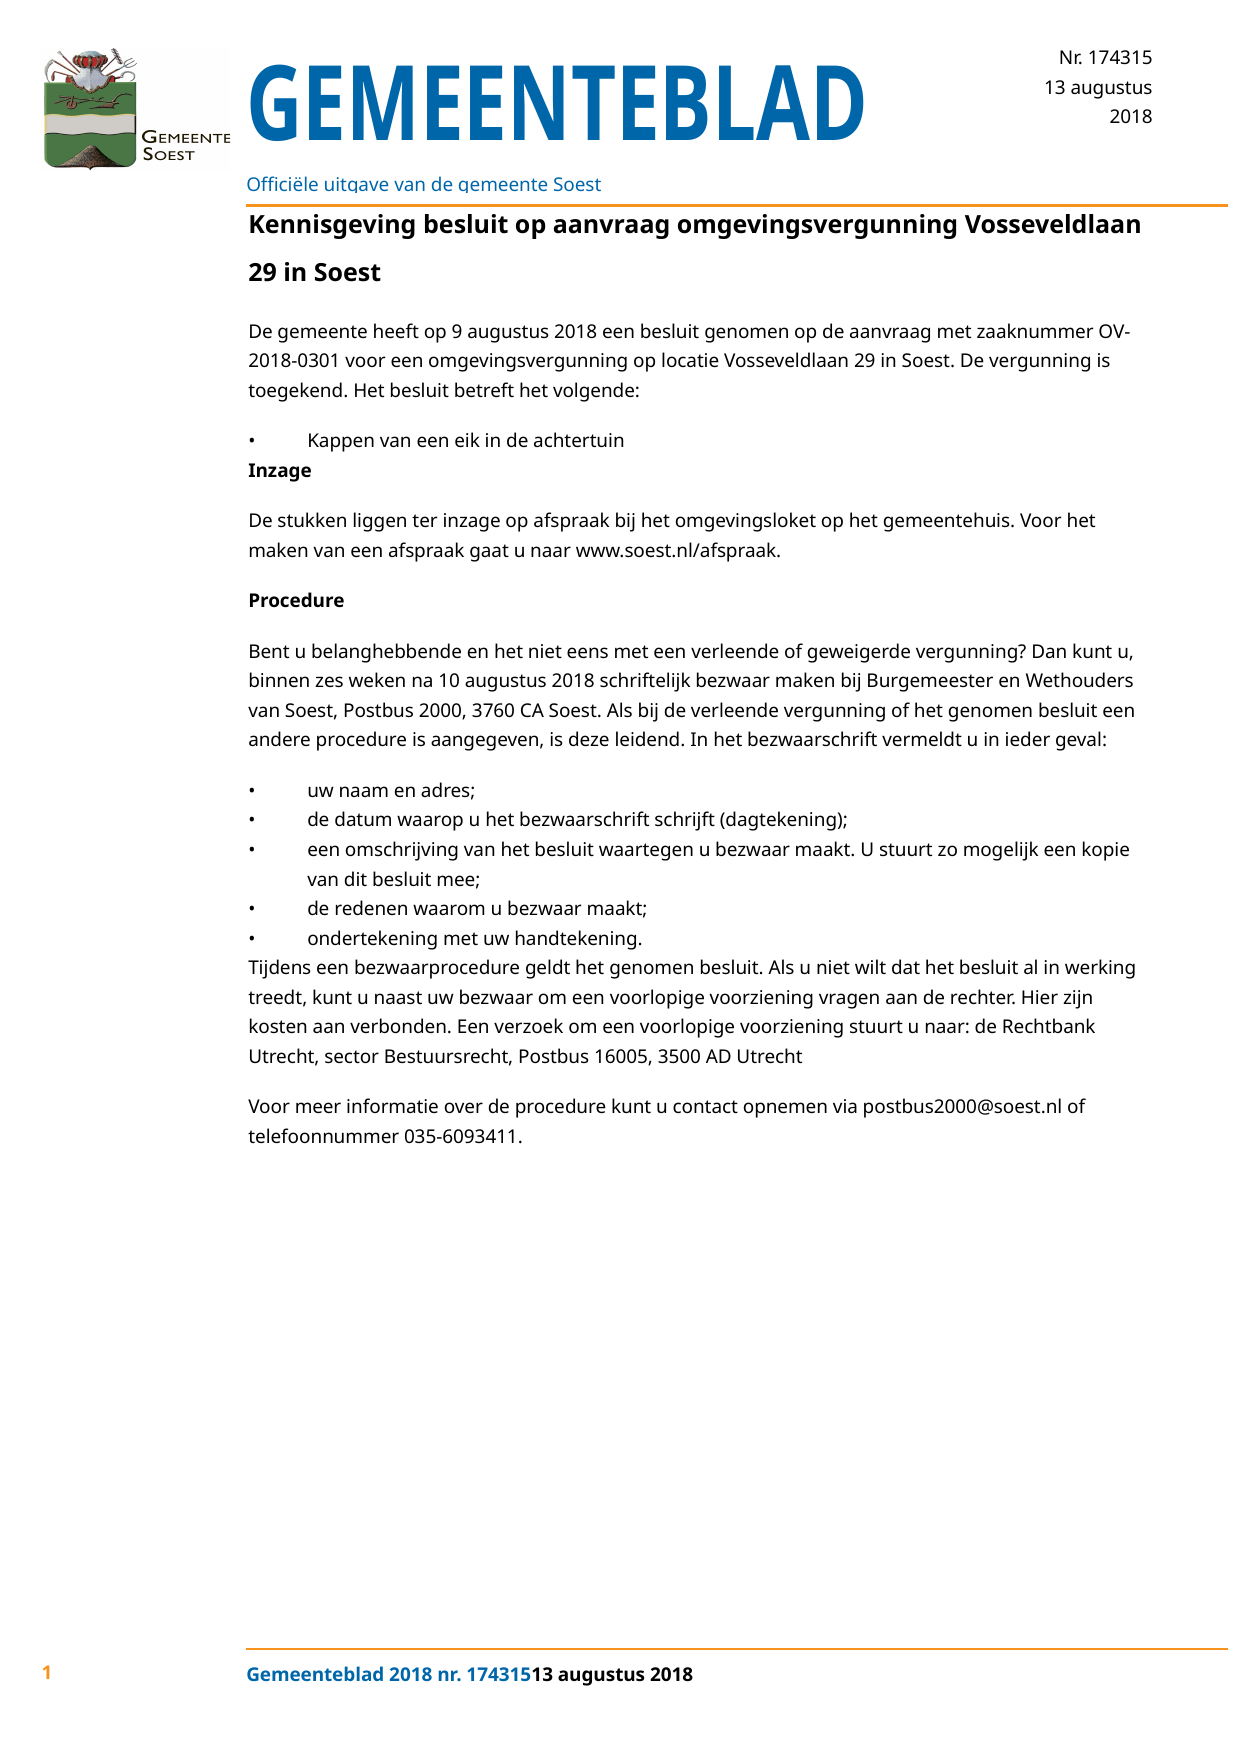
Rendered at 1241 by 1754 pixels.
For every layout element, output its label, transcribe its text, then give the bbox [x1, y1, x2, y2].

text Voor meer informatie over de procedure kunt u contact opnemen via postbus2000@soest.nl of telefoonnummer 035-6093411. [248, 1094, 1152, 1149]
list een omschrijving van het besluit waartegen u bezwaar maakt. U stuurt zo mogelijk een kopie van dit besluit mee; [248, 836, 1152, 892]
picture [41, 47, 231, 172]
list Kappen van een eik in de achtertuin [248, 427, 1152, 453]
list ondertekening met uw handtekening. [248, 925, 1152, 951]
list uw naam en adres; [248, 777, 1152, 803]
text De stukken liggen ter inzage op afspraak bij het omgevingsloket op het gemeentehuis. Voor het maken van een afspraak gaat u naar www.soest.nl/afspraak. [248, 507, 1152, 563]
text Inzage [248, 457, 1152, 483]
text De gemeente heeft op 9 augustus 2018 een besluit genomen op de aanvraag met zaaknummer OV-2018-0301 voor een omgevingsvergunning op locatie Vosseveldlaan 29 in Soest. De vergunning is toegekend. Het besluit betreft het volgende: [248, 318, 1152, 403]
text Kennisgeving besluit op aanvraag omgevingsvergunning Vosseveldlaan 29 in Soest [248, 207, 1152, 288]
text Tijdens een bezwaarprocedure geldt het genomen besluit. Als u niet wilt dat het besluit al in werking treedt, kunt u naast uw bezwaar om een voorlopige voorziening vragen aan de rechter. Hier zijn kosten aan verbonden. Een verzoek om een voorlopige voorziening stuurt u naar: de Rechtbank Utrecht, sector Bestuursrecht, Postbus 16005, 3500 AD Utrecht [248, 954, 1152, 1069]
text Procedure [248, 587, 1152, 613]
list de redenen waarom u bezwaar maakt; [248, 895, 1152, 921]
list de datum waarop u het bezwaarschrift schrijft (dagtekening); [248, 807, 1152, 832]
text Bent u belanghebbende en het niet eens met een verleende of geweigerde vergunning? Dan kunt u, binnen zes weken na 10 augustus 2018 schriftelijk bezwaar maken bij Burgemeester en Wethouders van Soest, Postbus 2000, 3760 CA Soest. Als bij de verleende vergunning of het genomen besluit een andere procedure is aangegeven, is deze leidend. In het bezwaarschrift vermeldt u in ieder geval: [248, 638, 1152, 752]
